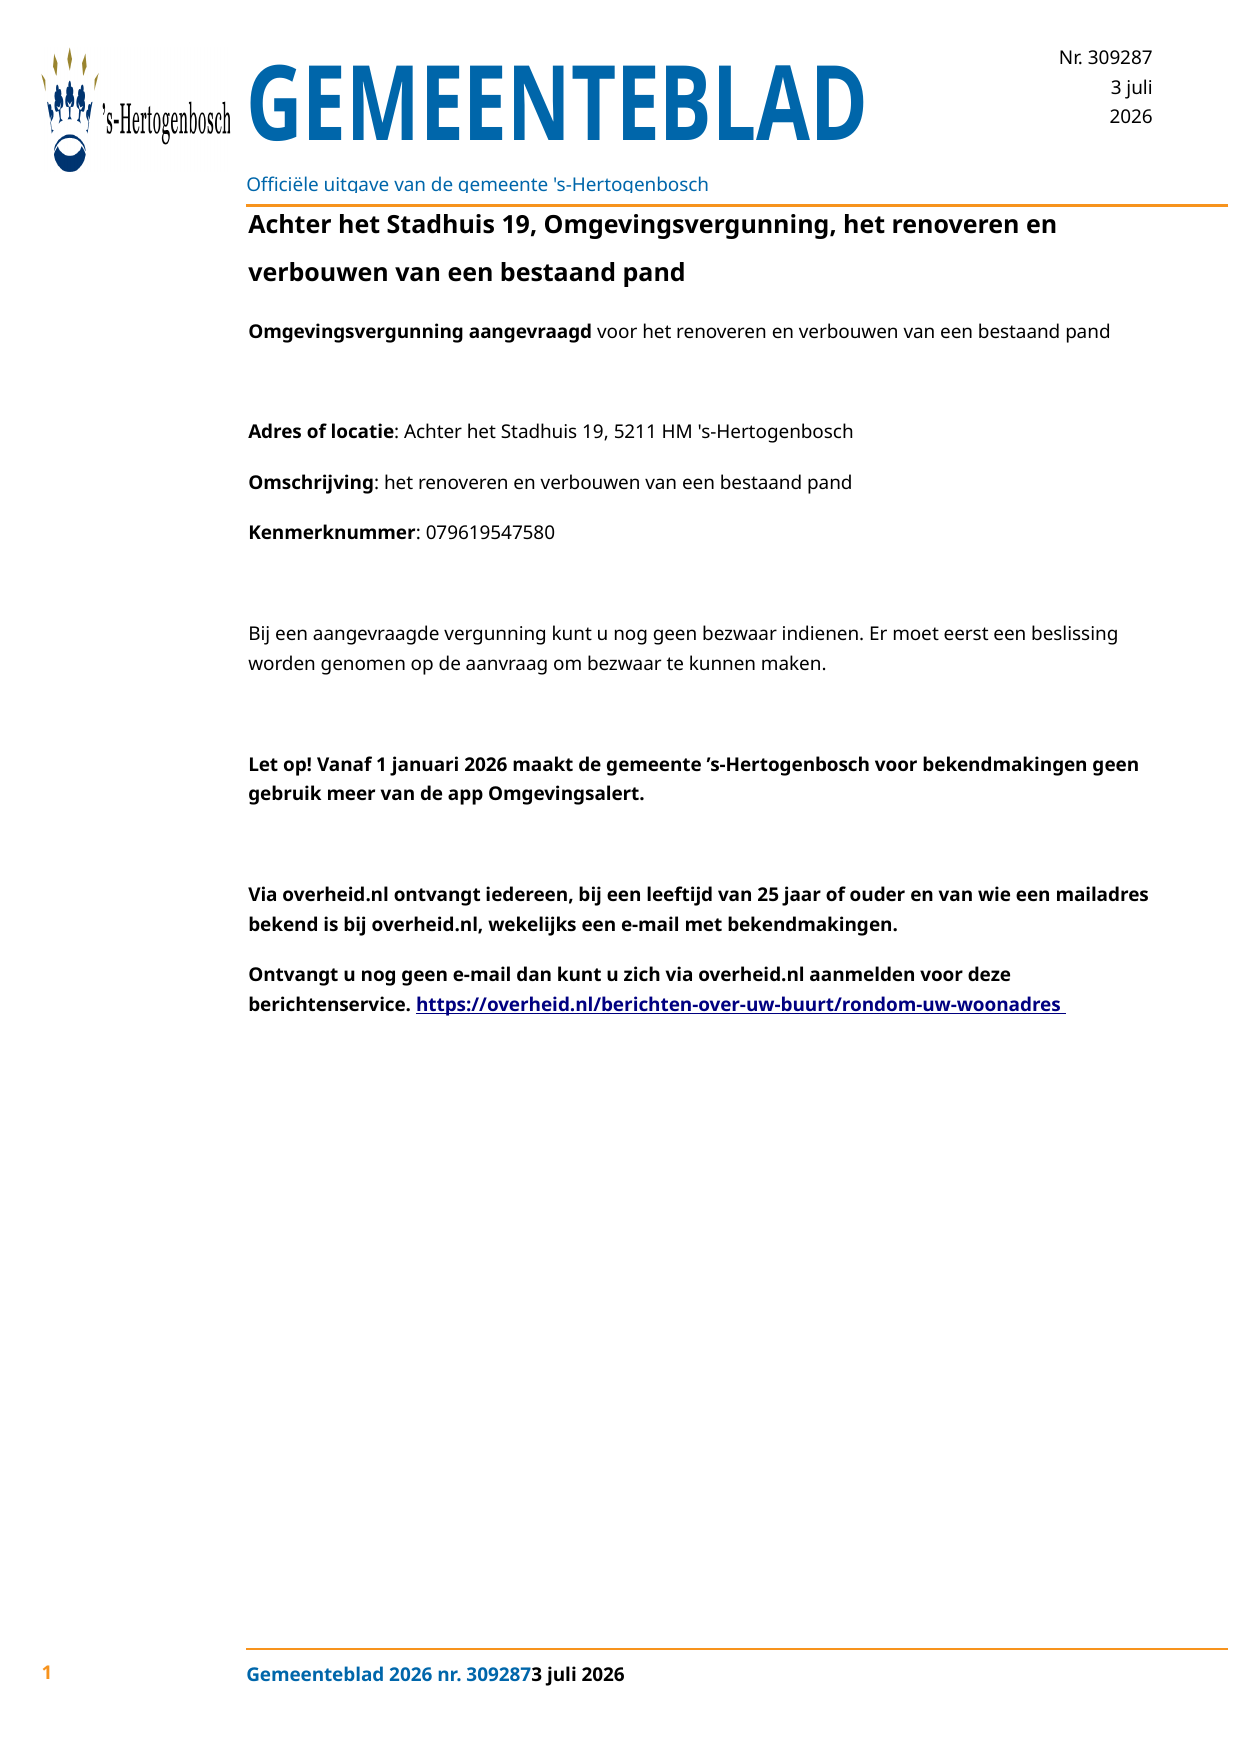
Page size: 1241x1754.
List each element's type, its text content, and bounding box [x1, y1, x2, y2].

text Omschrijving: het renoveren en verbouwen van een bestaand pand [248, 469, 1152, 495]
text Adres of locatie: Achter het Stadhuis 19, 5211 HM 's-Hertogenbosch [248, 419, 1152, 444]
text Kenmerknummer: 079619547580 [248, 519, 1152, 545]
text Bij een aangevraagde vergunning kunt u nog geen bezwaar indienen. Er moet eerst een beslissing worden genomen op de aanvraag om bezwaar te kunnen maken. [248, 620, 1152, 676]
text Achter het Stadhuis 19, Omgevingsvergunning, het renoveren en verbouwen van een bestaand pand [248, 207, 1152, 288]
text Let op! Vanaf 1 januari 2026 maakt de gemeente ’s-Hertogenbosch voor bekendmakingen geen gebruik meer van de app Omgevingsalert. [248, 751, 1152, 806]
picture [41, 47, 231, 172]
text Omgevingsvergunning aangevraagd voor het renoveren en verbouwen van een bestaand pand [248, 318, 1152, 344]
text Via overheid.nl ontvangt iedereen, bij een leeftijd van 25 jaar of ouder en van wie een mailadres bekend is bij overheid.nl, wekelijks een e-mail met bekendmakingen. [248, 881, 1152, 937]
text Ontvangt u nog geen e-mail dan kunt u zich via overheid.nl aanmelden voor deze berichtenservice. https://overheid.nl/berichten-over-uw-buurt/rondom-uw-woonadres [248, 961, 1152, 1017]
